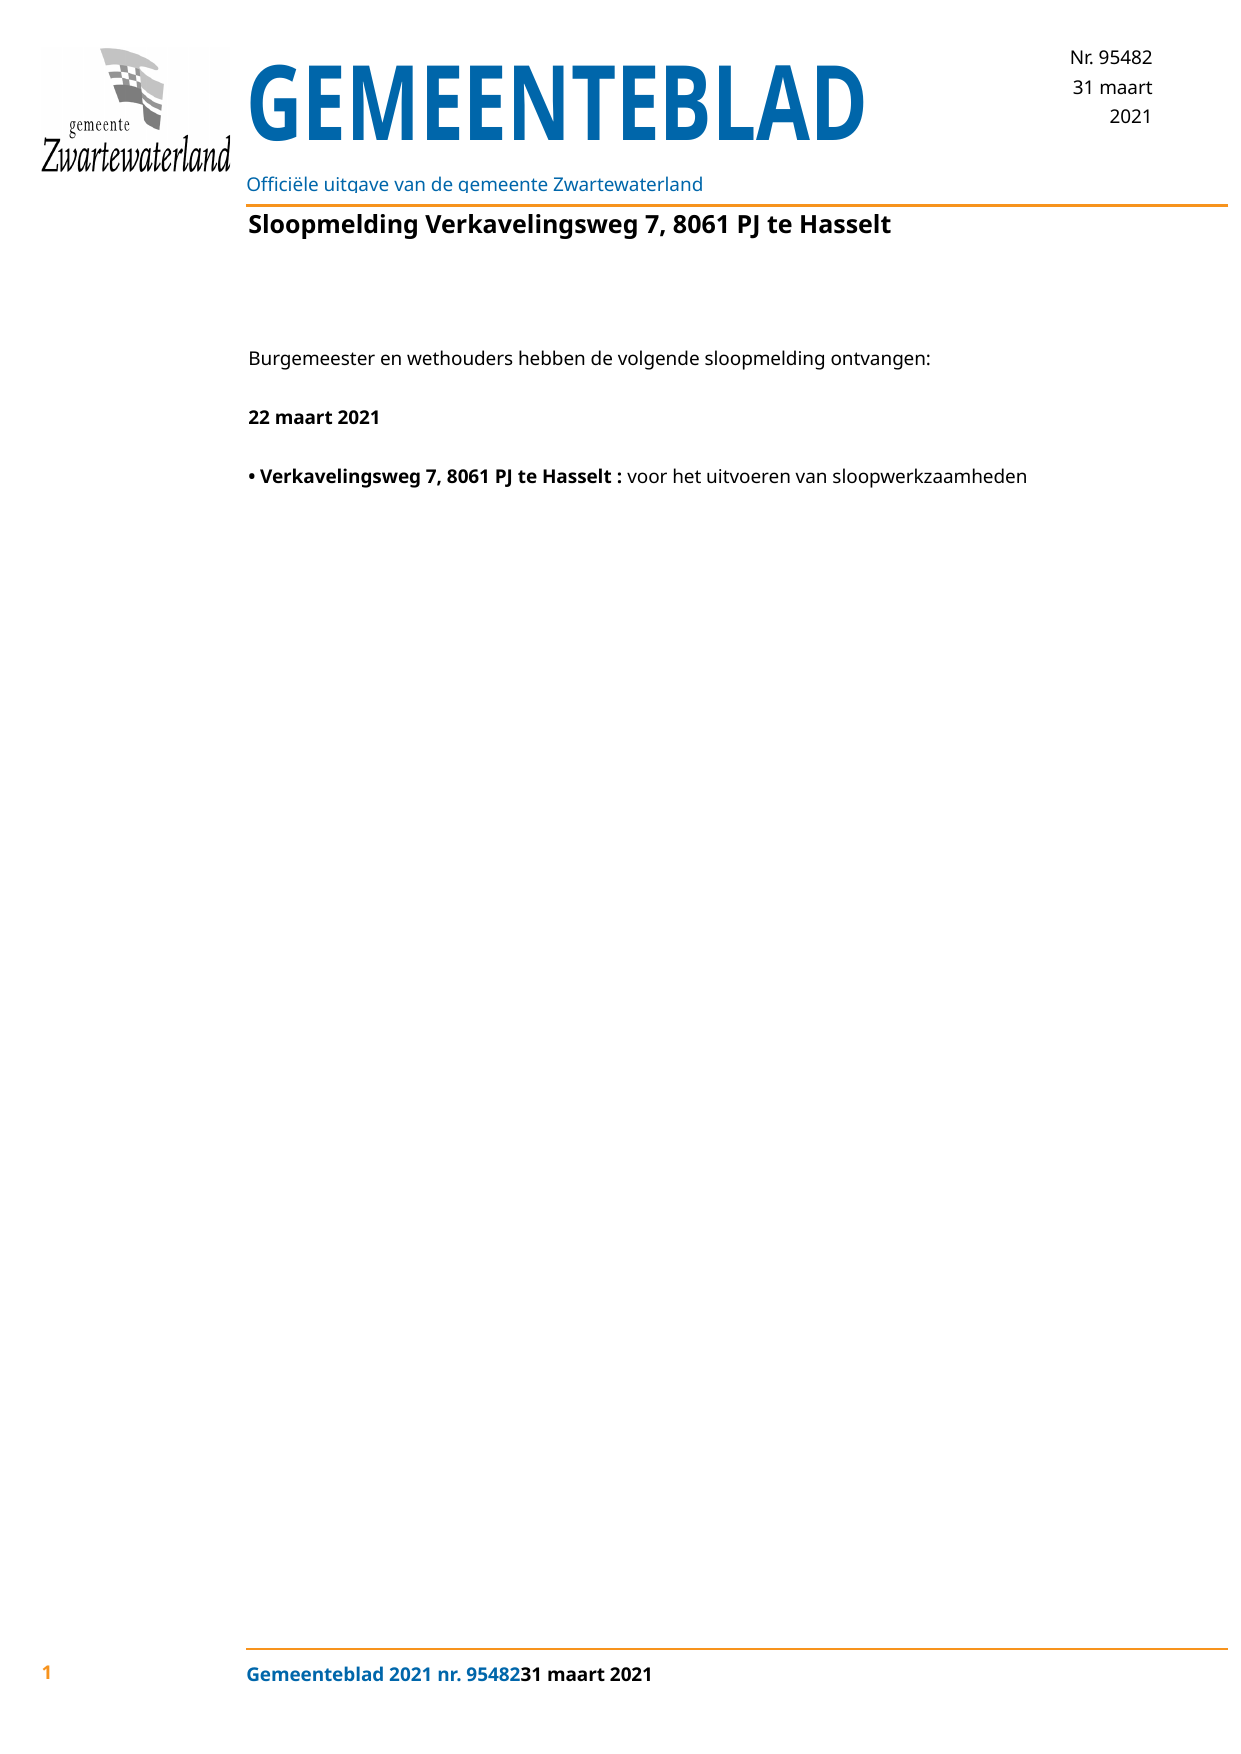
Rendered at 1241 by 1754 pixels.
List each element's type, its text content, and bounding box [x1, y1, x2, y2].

text 22 maart 2021 [248, 404, 1152, 430]
text Burgemeester en wethouders hebben de volgende sloopmelding ontvangen: [248, 345, 1152, 371]
text • Verkavelingsweg 7, 8061 PJ te Hasselt : voor het uitvoeren van sloopwerkzaamheden [248, 464, 1152, 489]
text Sloopmelding Verkavelingsweg 7, 8061 PJ te Hasselt [248, 207, 1152, 241]
picture [41, 47, 231, 172]
